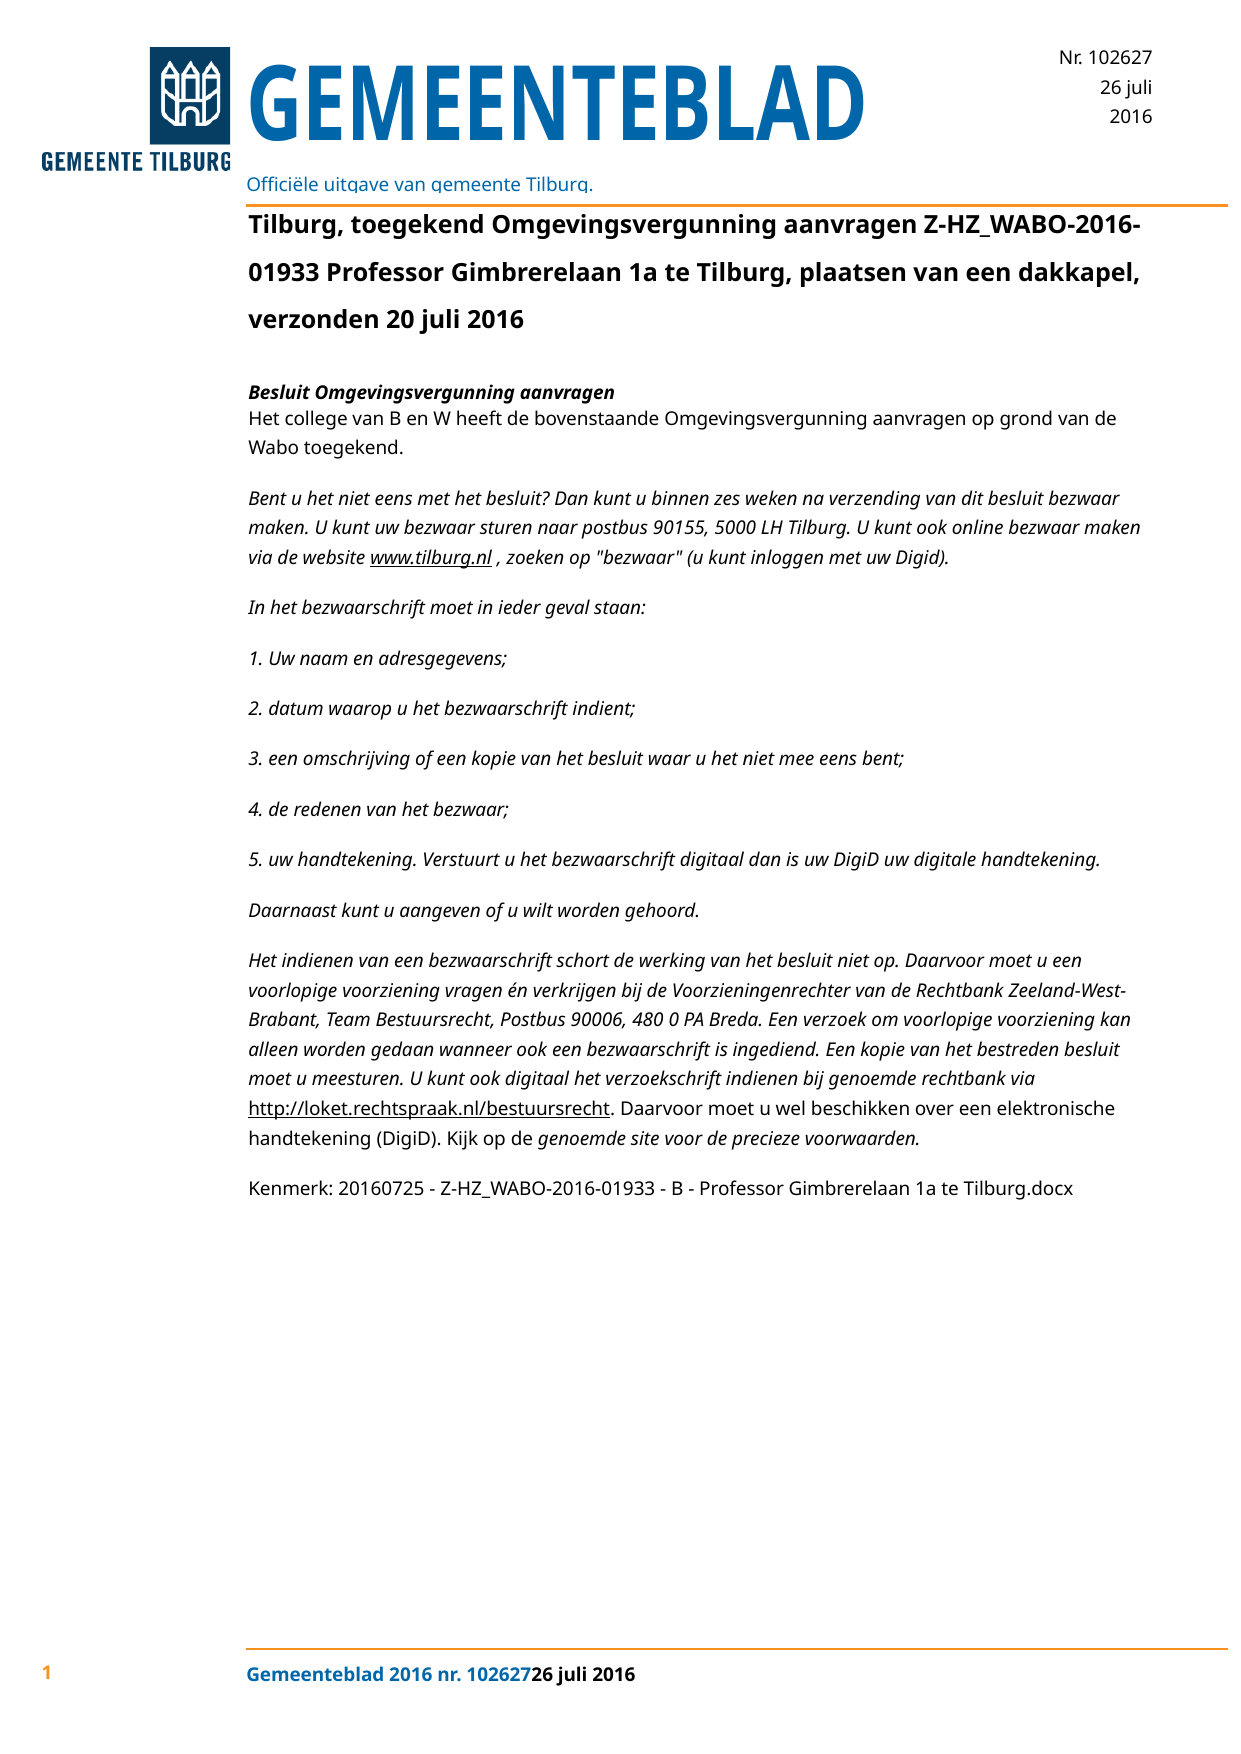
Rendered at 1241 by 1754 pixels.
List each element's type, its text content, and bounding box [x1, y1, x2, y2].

text Het indienen van een bezwaarschrift schort de werking van het besluit niet op. Daarvoor moet u een voorlopige voorziening vragen én verkrijgen bij de Voorzieningenrechter van de Rechtbank Zeeland-West-Brabant, Team Bestuursrecht, Postbus 90006, 480 0 PA Breda. Een verzoek om voorlopige voorziening kan alleen worden gedaan wanneer ook een bezwaarschrift is ingediend. Een kopie van het bestreden besluit moet u meesturen. U kunt ook digitaal het verzoekschrift indienen bij genoemde rechtbank via http://loket.rechtspraak.nl/bestuursrecht. Daarvoor moet u wel beschikken over een elektronische handtekening (DigiD). Kijk op de genoemde site voor de precieze voorwaarden. [248, 947, 1152, 1151]
text Besluit Omgevingsvergunning aanvragen [248, 379, 1152, 405]
text Tilburg, toegekend Omgevingsvergunning aanvragen Z-HZ_WABO-2016-01933 Professor Gimbrerelaan 1a te Tilburg, plaatsen van een dakkapel, verzonden 20 juli 2016 [248, 207, 1152, 336]
text 1. Uw naam en adresgegevens; [248, 645, 1152, 671]
text Het college van B en W heeft de bovenstaande Omgevingsvergunning aanvragen op grond van de Wabo toegekend. [248, 405, 1152, 460]
text 3. een omschrijving of een kopie van het besluit waar u het niet mee eens bent; [248, 746, 1152, 771]
text Bent u het niet eens met het besluit? Dan kunt u binnen zes weken na verzending van dit besluit bezwaar maken. U kunt uw bezwaar sturen naar postbus 90155, 5000 LH Tilburg. U kunt ook online bezwaar maken via de website www.tilburg.nl , zoeken op "bezwaar" (u kunt inloggen met uw Digid). [248, 485, 1152, 570]
text 5. uw handtekening. Verstuurt u het bezwaarschrift digitaal dan is uw DigiD uw digitale handtekening. [248, 846, 1152, 872]
text 2. datum waarop u het bezwaarschrift indient; [248, 695, 1152, 721]
text 4. de redenen van het bezwaar; [248, 796, 1152, 822]
text Kenmerk: 20160725 - Z-HZ_WABO-2016-01933 - B - Professor Gimbrerelaan 1a te Tilburg.docx [248, 1175, 1152, 1201]
text Daarnaast kunt u aangeven of u wilt worden gehoord. [248, 897, 1152, 923]
text In het bezwaarschrift moet in ieder geval staan: [248, 594, 1152, 620]
picture [41, 47, 231, 172]
